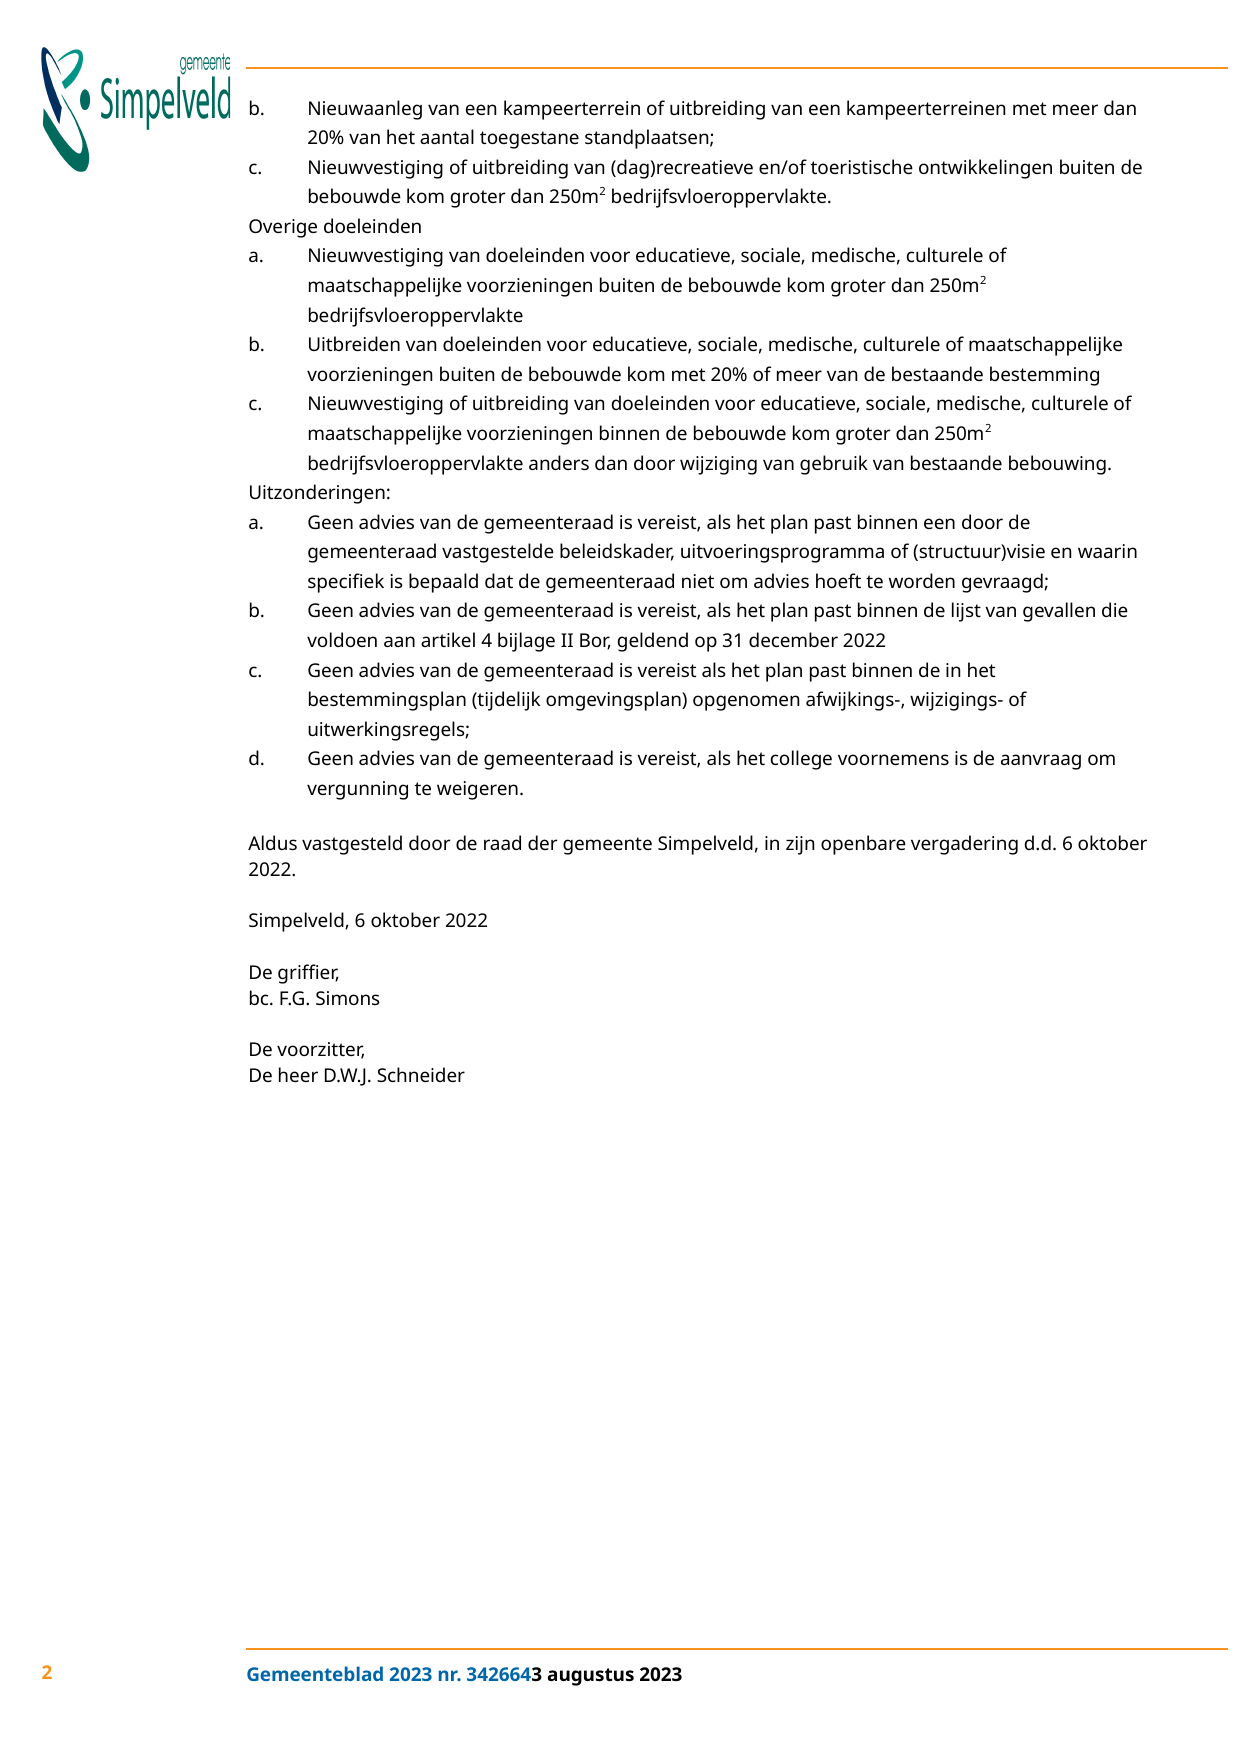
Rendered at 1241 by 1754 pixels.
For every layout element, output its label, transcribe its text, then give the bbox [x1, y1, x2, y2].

text De voorzitter, [248, 1036, 1152, 1062]
list Nieuwaanleg van een kampeerterrein of uitbreiding van een kampeerterreinen met meer dan 20% van het aantal toegestane standplaatsen; [248, 95, 1152, 150]
list Geen advies van de gemeenteraad is vereist, als het plan past binnen een door de gemeenteraad vastgestelde beleidskader, uitvoeringsprogramma of (structuur)visie en waarin specifiek is bepaald dat de gemeenteraad niet om advies hoeft te worden gevraagd; [248, 509, 1152, 594]
text Simpelveld, 6 oktober 2022 [248, 908, 1152, 933]
text Overige doeleinden [248, 213, 1152, 239]
list Uitbreiden van doeleinden voor educatieve, sociale, medische, culturele of maatschappelijke voorzieningen buiten de bebouwde kom met 20% of meer van de bestaande bestemming [248, 331, 1152, 387]
text bc. F.G. Simons [248, 985, 1152, 1011]
text De heer D.W.J. Schneider [248, 1062, 1152, 1088]
list Nieuwvestiging of uitbreiding van (dag)recreatieve en/of toeristische ontwikkelingen buiten de bebouwde kom groter dan 250m2 bedrijfsvloeroppervlakte. [248, 154, 1152, 209]
text Aldus vastgesteld door de raad der gemeente Simpelveld, in zijn openbare vergadering d.d. 6 oktober 2022. [248, 831, 1152, 882]
text Uitzonderingen: [248, 479, 1152, 505]
text De griffier, [248, 959, 1152, 985]
list Geen advies van de gemeenteraad is vereist als het plan past binnen de in het bestemmingsplan (tijdelijk omgevingsplan) opgenomen afwijkings-, wijzigings- of uitwerkingsregels; [248, 657, 1152, 742]
list Geen advies van de gemeenteraad is vereist, als het plan past binnen de lijst van gevallen die voldoen aan artikel 4 bijlage II Bor, geldend op 31 december 2022 [248, 598, 1152, 653]
picture [41, 47, 231, 172]
list Geen advies van de gemeenteraad is vereist, als het college voornemens is de aanvraag om vergunning te weigeren. [248, 746, 1152, 801]
list Nieuwvestiging of uitbreiding van doeleinden voor educatieve, sociale, medische, culturele of maatschappelijke voorzieningen binnen de bebouwde kom groter dan 250m2 bedrijfsvloeroppervlakte anders dan door wijziging van gebruik van bestaande bebouwing. [248, 391, 1152, 476]
list Nieuwvestiging van doeleinden voor educatieve, sociale, medische, culturele of maatschappelijke voorzieningen buiten de bebouwde kom groter dan 250m2 bedrijfsvloeroppervlakte [248, 243, 1152, 328]
